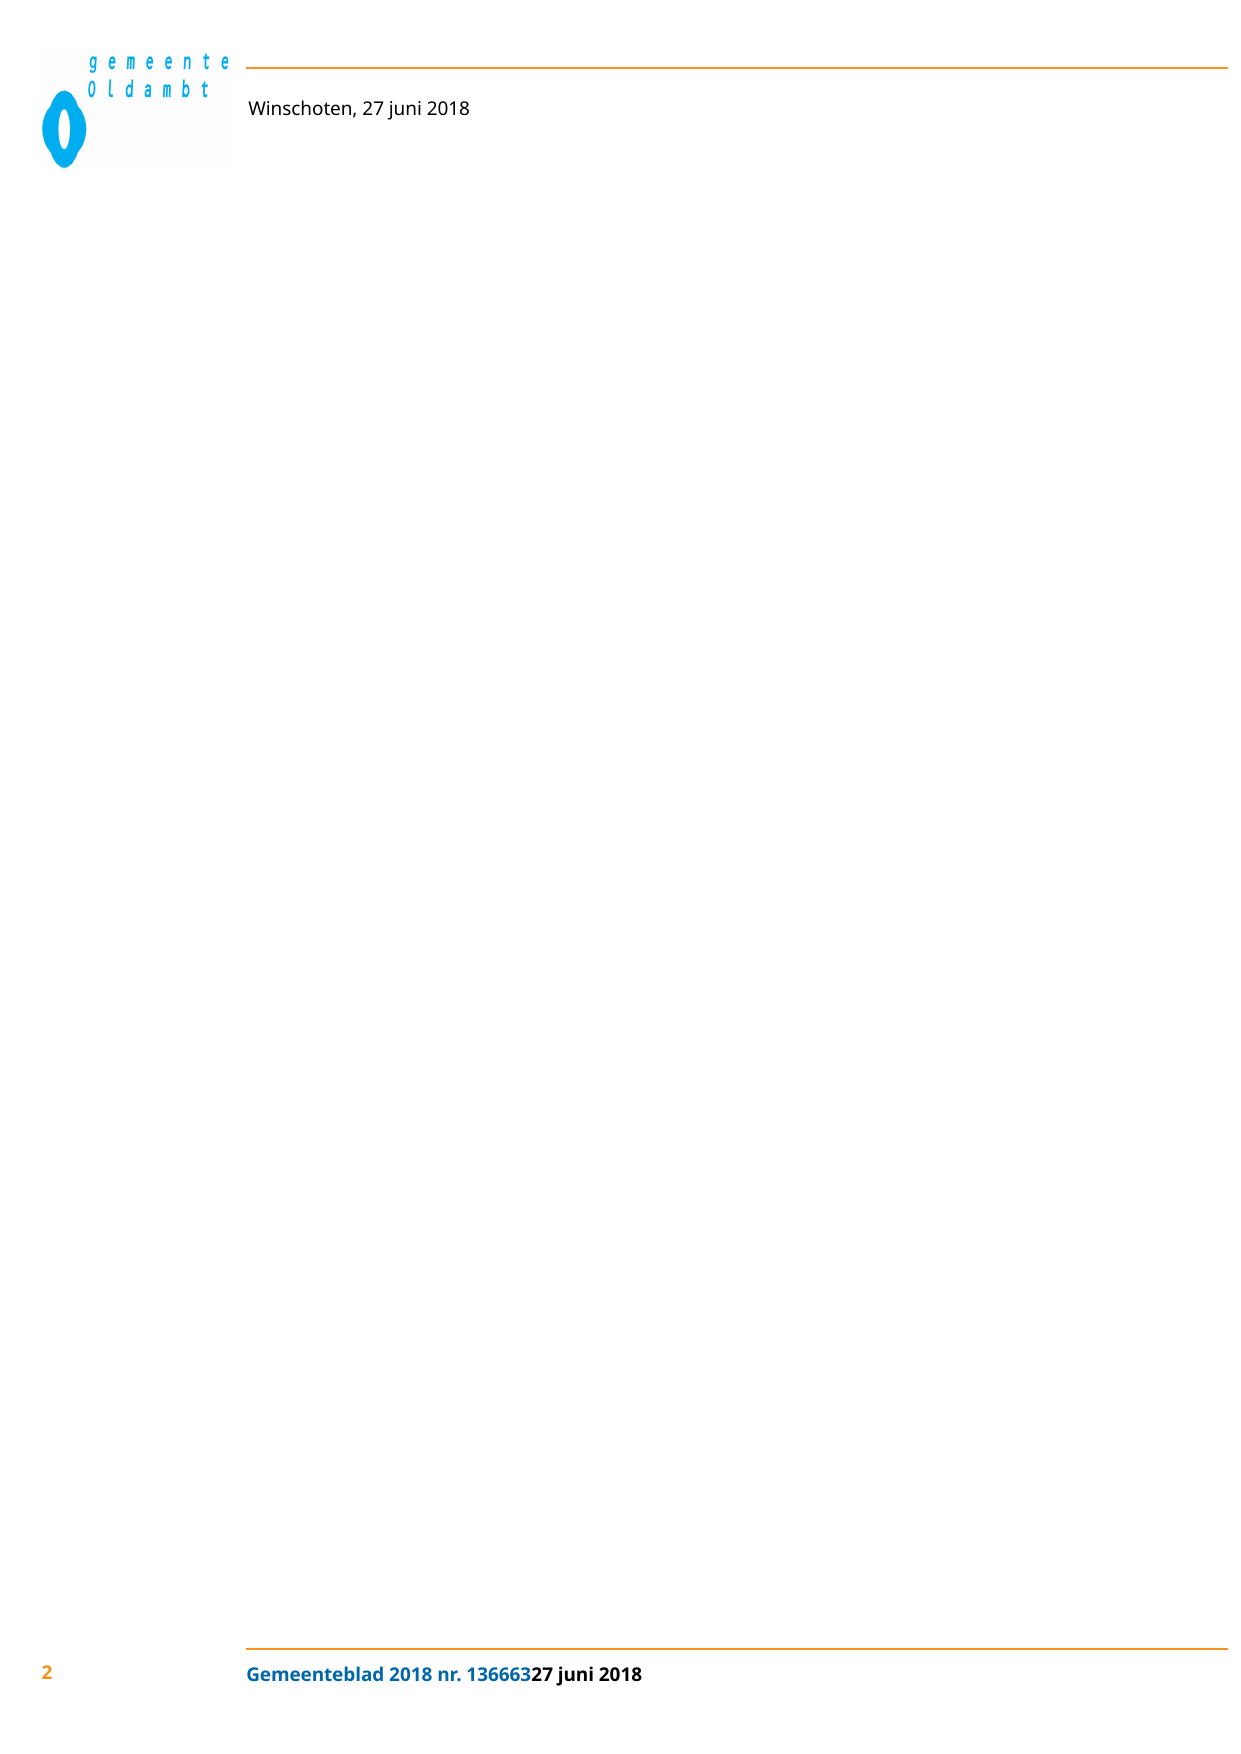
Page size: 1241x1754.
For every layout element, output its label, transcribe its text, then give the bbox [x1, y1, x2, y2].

picture [41, 47, 231, 172]
text Winschoten, 27 juni 2018 [248, 95, 1152, 121]
